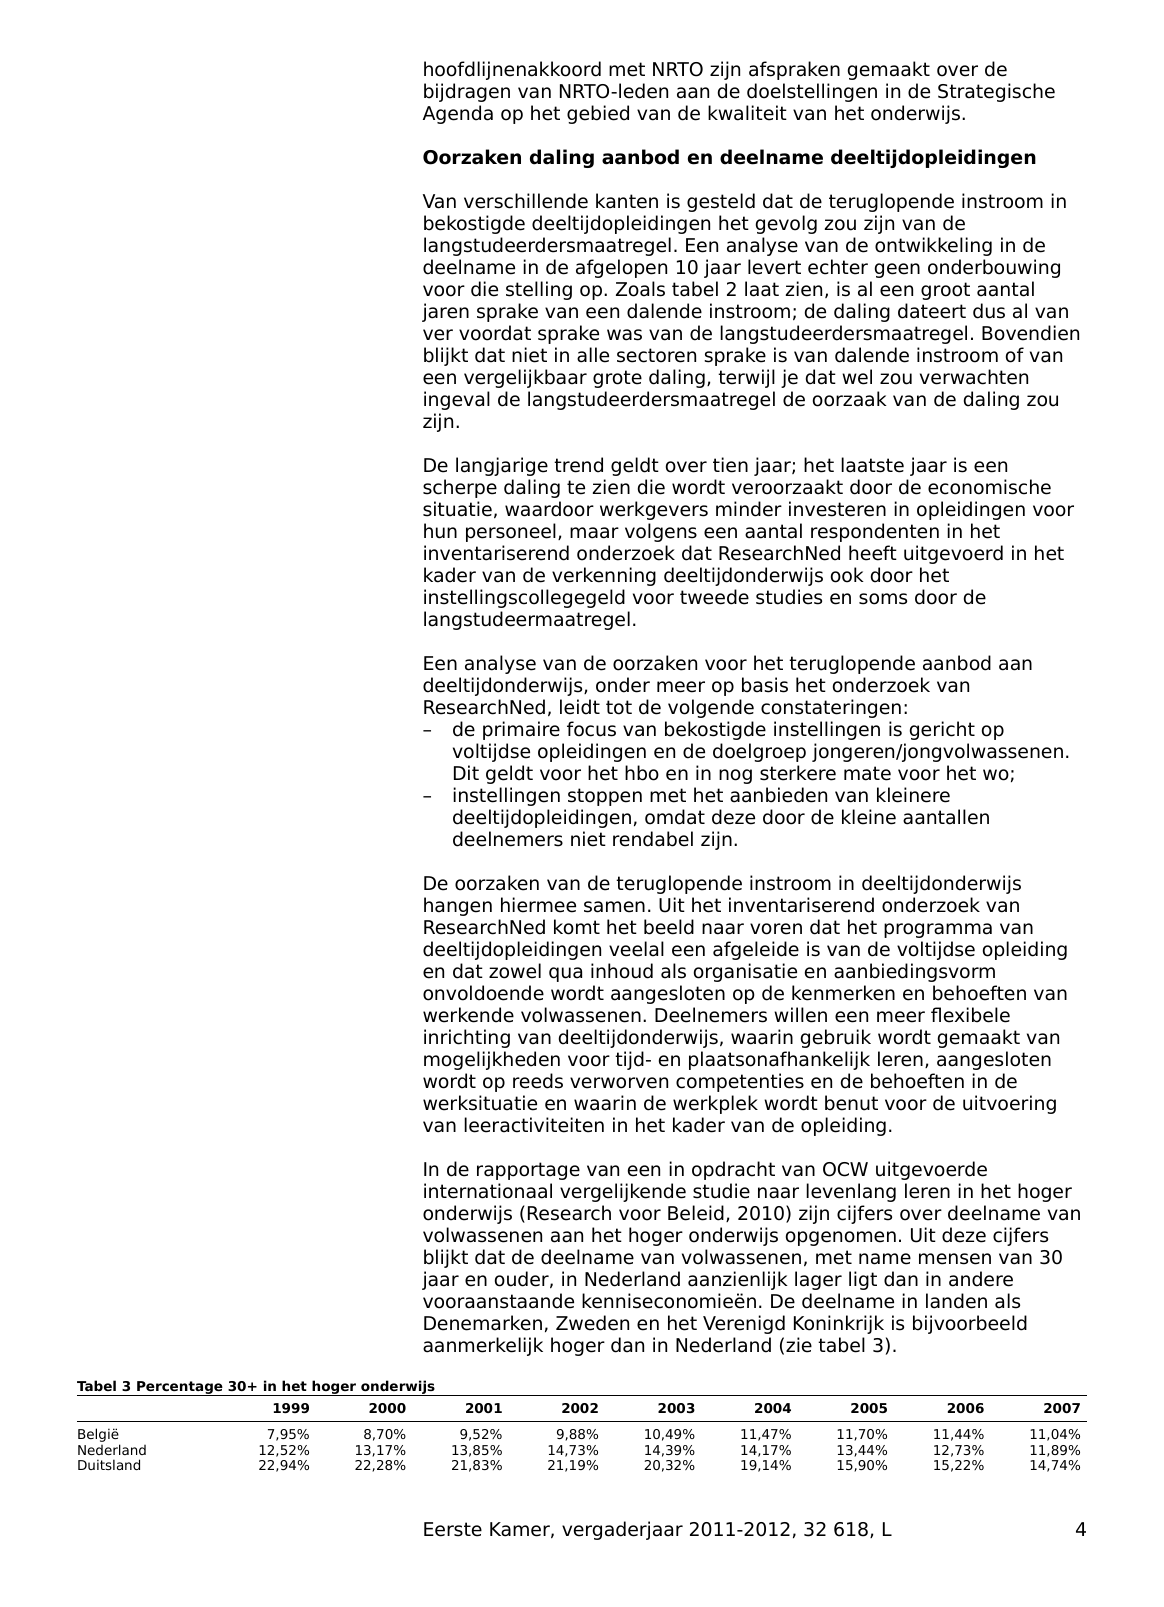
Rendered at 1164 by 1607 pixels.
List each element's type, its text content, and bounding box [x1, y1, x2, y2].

table_cell Nederland [77, 1442, 219, 1458]
text In de rapportage van een in opdracht van OCW uitgevoerde internationaal vergelijkende studie naar levenlang leren in het hoger onderwijs (Research voor Beleid, 2010) zijn cijfers over deelname van volwassenen aan het hoger onderwijs opgenomen. Uit deze cijfers blijkt dat de deelname van volwassenen, met name mensen van 30 jaar en ouder, in Nederland aanzienlijk lager ligt dan in andere vooraanstaande kenniseconomieën. De deelname in landen als Denemarken, Zweden en het Verenigd Koninkrijk is bijvoorbeeld aanmerkelijk hoger dan in Nederland (zie tabel 3). [422, 1159, 1087, 1357]
table_cell 14,17% [701, 1442, 797, 1458]
table_cell 21,19% [508, 1458, 604, 1474]
table_cell 8,70% [316, 1422, 412, 1442]
text Een analyse van de oorzaken voor het teruglopende aanbod aan deeltijdonderwijs, onder meer op basis het onderzoek van ResearchNed, leidt tot de volgende constateringen: [422, 653, 1087, 719]
table_cell 22,28% [316, 1458, 412, 1474]
table_cell 1999 [219, 1396, 316, 1421]
table_cell 7,95% [219, 1422, 316, 1442]
text hoofdlijnenakkoord met NRTO zijn afspraken gemaakt over de bijdragen van NRTO-leden aan de doelstellingen in de Strategische Agenda op het gebied van de kwaliteit van het onderwijs. [422, 59, 1087, 125]
table_cell 21,83% [412, 1458, 508, 1474]
table_cell 12,73% [894, 1442, 990, 1458]
text De oorzaken van de teruglopende instroom in deeltijdonderwijs hangen hiermee samen. Uit het inventariserend onderzoek van ResearchNed komt het beeld naar voren dat het programma van deeltijdopleidingen veelal een afgeleide is van de voltijdse opleiding en dat zowel qua inhoud als organisatie en aanbiedingsvorm onvoldoende wordt aangesloten op de kenmerken en behoeften van werkende volwassenen. Deelnemers willen een meer flexibele inrichting van deeltijdonderwijs, waarin gebruik wordt gemaakt van mogelijkheden voor tijd- en plaatsonafhankelijk leren, aangesloten wordt op reeds verworven competenties en de behoeften in de werksituatie en waarin de werkplek wordt benut voor de uitvoering van leeractiviteiten in het kader van de opleiding. [422, 873, 1087, 1137]
table_cell 20,32% [605, 1458, 701, 1474]
subtitle Oorzaken daling aanbod en deelname deeltijdopleidingen [422, 147, 1087, 169]
table_cell 9,88% [508, 1422, 604, 1442]
table_cell 13,17% [316, 1442, 412, 1458]
text – de primaire focus van bekostigde instellingen is gericht op voltijdse opleidingen en de doelgroep jongeren/jongvolwassenen. Dit geldt voor het hbo en in nog sterkere mate voor het wo; [422, 719, 1087, 785]
table_cell Duitsland [77, 1458, 219, 1474]
table_cell 14,73% [508, 1442, 604, 1458]
table_cell 11,70% [798, 1422, 894, 1442]
table_cell 10,49% [605, 1422, 701, 1442]
table_cell 2007 [990, 1396, 1087, 1421]
text – instellingen stoppen met het aanbieden van kleinere deeltijdopleidingen, omdat deze door de kleine aantallen deelnemers niet rendabel zijn. [422, 785, 1087, 851]
table_cell 2005 [798, 1396, 894, 1421]
table_cell 11,89% [990, 1442, 1087, 1458]
table_cell België [77, 1422, 219, 1442]
table_cell 19,14% [701, 1458, 797, 1474]
table_cell 2002 [508, 1396, 604, 1421]
table_cell 15,22% [894, 1458, 990, 1474]
table_cell 14,39% [605, 1442, 701, 1458]
table_cell 2000 [316, 1396, 412, 1421]
table_cell 2004 [701, 1396, 797, 1421]
text Van verschillende kanten is gesteld dat de teruglopende instroom in bekostigde deeltijdopleidingen het gevolg zou zijn van de langstudeerdersmaatregel. Een analyse van de ontwikkeling in de deelname in de afgelopen 10 jaar levert echter geen onderbouwing voor die stelling op. Zoals tabel 2 laat zien, is al een groot aantal jaren sprake van een dalende instroom; de daling dateert dus al van ver voordat sprake was van de langstudeerdersmaatregel. Bovendien blijkt dat niet in alle sectoren sprake is van dalende instroom of van een vergelijkbaar grote daling, terwijl je dat wel zou verwachten ingeval de langstudeerdersmaatregel de oorzaak van de daling zou zijn. [422, 191, 1087, 433]
table_cell 13,44% [798, 1442, 894, 1458]
table_cell 15,90% [798, 1458, 894, 1474]
table_cell 11,04% [990, 1422, 1087, 1442]
text De langjarige trend geldt over tien jaar; het laatste jaar is een scherpe daling te zien die wordt veroorzaakt door de economische situatie, waardoor werkgevers minder investeren in opleidingen voor hun personeel, maar volgens een aantal respondenten in het inventariserend onderzoek dat ResearchNed heeft uitgevoerd in het kader van de verkenning deeltijdonderwijs ook door het instellingscollegegeld voor tweede studies en soms door de langstudeermaatregel. [422, 455, 1087, 631]
table_cell 11,47% [701, 1422, 797, 1442]
table_cell 2006 [894, 1396, 990, 1421]
table_cell 2001 [412, 1396, 508, 1421]
table_cell 11,44% [894, 1422, 990, 1442]
table_cell 14,74% [990, 1458, 1087, 1474]
table_cell [77, 1396, 219, 1421]
table_cell 2003 [605, 1396, 701, 1421]
table_cell 13,85% [412, 1442, 508, 1458]
table_cell 12,52% [219, 1442, 316, 1458]
table_cell 22,94% [219, 1458, 316, 1474]
table_header Tabel 3 Percentage 30+ in het hoger onderwijs [77, 1379, 1087, 1395]
table_cell 9,52% [412, 1422, 508, 1442]
